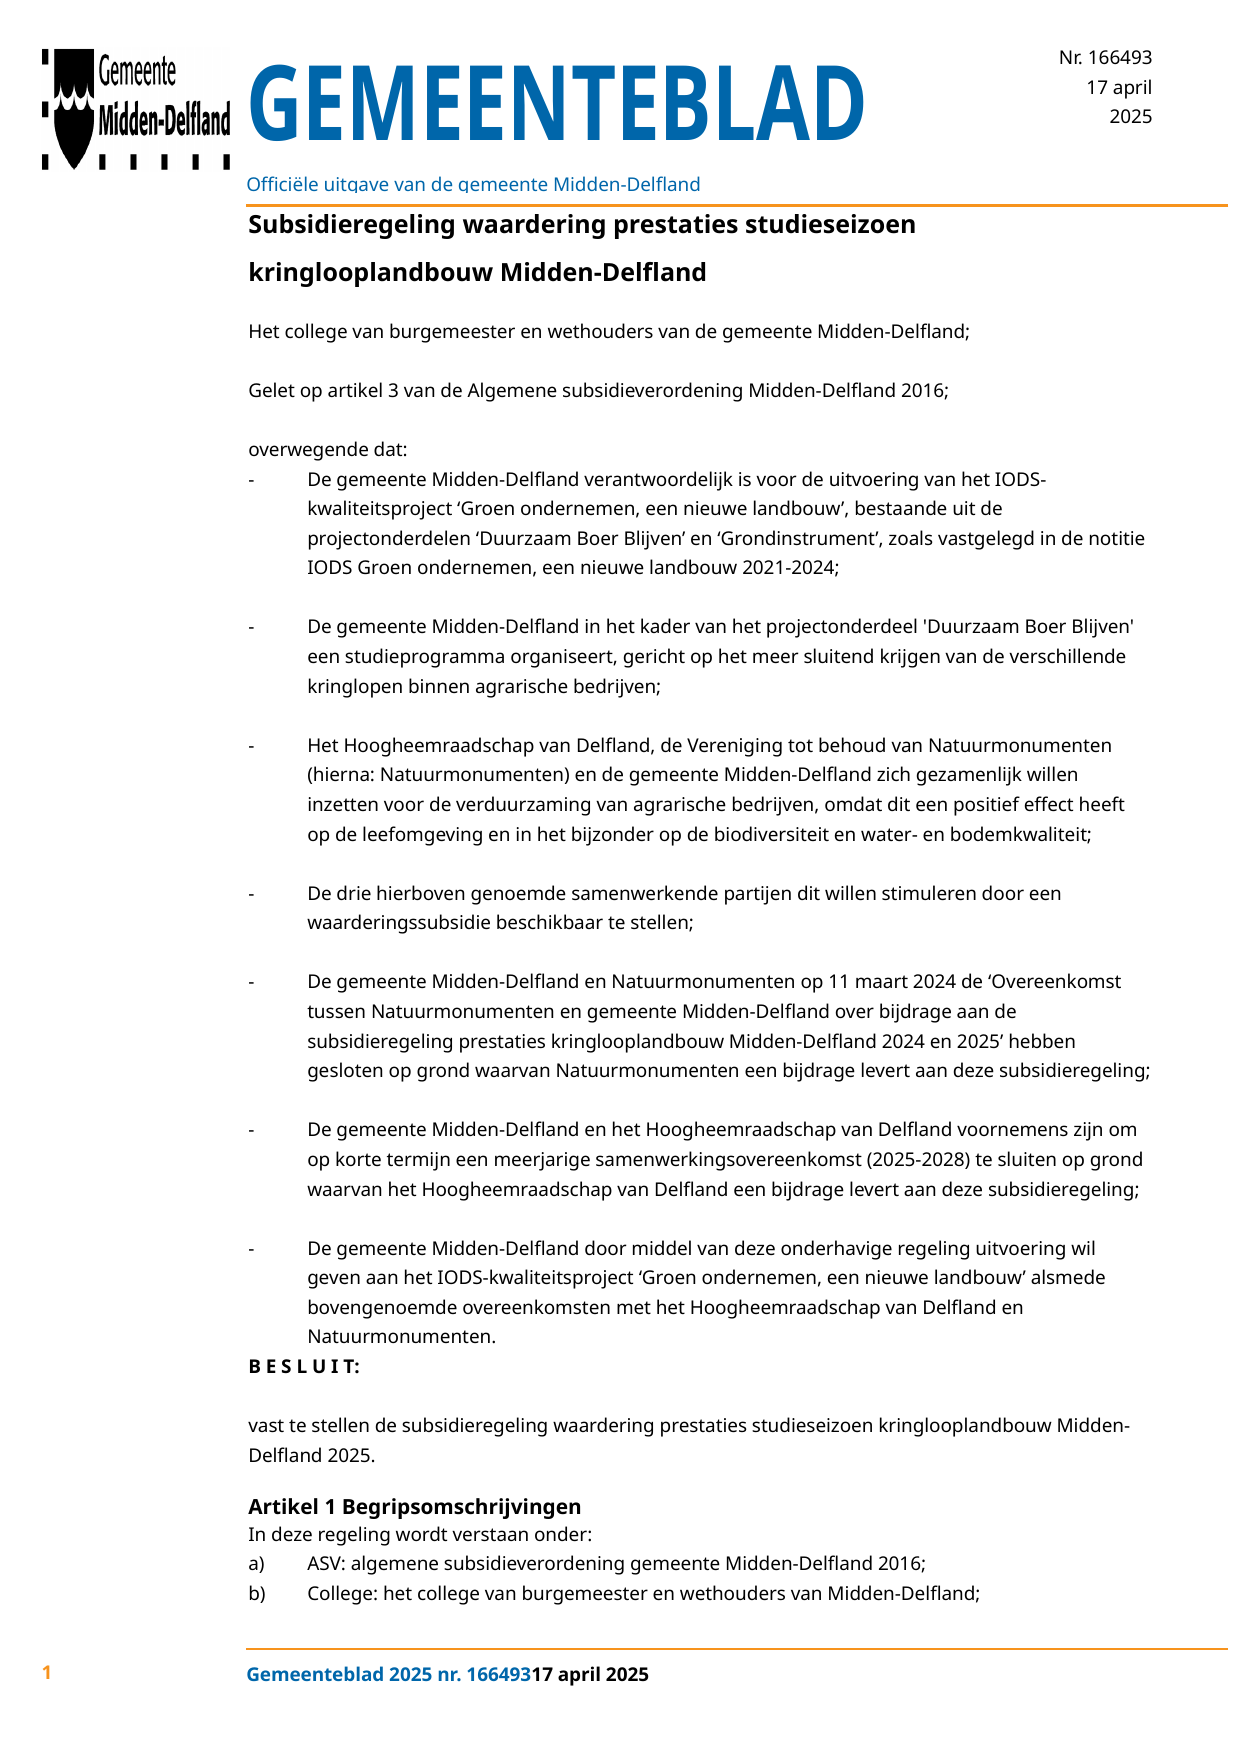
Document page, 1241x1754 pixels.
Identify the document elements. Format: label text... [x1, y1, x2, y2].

list De gemeente Midden-Delfland door middel van deze onderhavige regeling uitvoering wil geven aan het IODS-kwaliteitsproject ‘Groen ondernemen, een nieuwe landbouw’ alsmede bovengenoemde overeenkomsten met het Hoogheemraadschap van Delfland en Natuurmonumenten. [248, 1235, 1152, 1349]
text overwegende dat: [248, 436, 1152, 462]
list De gemeente Midden-Delfland en het Hoogheemraadschap van Delfland voornemens zijn om op korte termijn een meerjarige samenwerkingsovereenkomst (2025-2028) te sluiten op grond waarvan het Hoogheemraadschap van Delfland een bijdrage levert aan deze subsidieregeling; [248, 1117, 1152, 1202]
text Artikel 1 Begripsomschrijvingen [248, 1492, 1152, 1521]
list ASV: algemene subsidieverordening gemeente Midden-Delfland 2016; [248, 1551, 1152, 1576]
text Subsidieregeling waardering prestaties studieseizoen kringlooplandbouw Midden-Delfland [248, 207, 1152, 288]
text vast te stellen de subsidieregeling waardering prestaties studieseizoen kringlooplandbouw Midden-Delfland 2025. [248, 1412, 1152, 1468]
list De gemeente Midden-Delfland en Natuurmonumenten op 11 maart 2024 de ‘Overeenkomst tussen Natuurmonumenten en gemeente Midden-Delfland over bijdrage aan de subsidieregeling prestaties kringlooplandbouw Midden-Delfland 2024 en 2025’ hebben gesloten op grond waarvan Natuurmonumenten een bijdrage levert aan deze subsidieregeling; [248, 969, 1152, 1083]
list De gemeente Midden-Delfland in het kader van het projectonderdeel 'Duurzaam Boer Blijven' een studieprogramma organiseert, gericht op het meer sluitend krijgen van de verschillende kringlopen binnen agrarische bedrijven; [248, 614, 1152, 699]
text B E S L U I T: [248, 1353, 1152, 1379]
list Het Hoogheemraadschap van Delfland, de Vereniging tot behoud van Natuurmonumenten (hierna: Natuurmonumenten) en de gemeente Midden-Delfland zich gezamenlijk willen inzetten voor de verduurzaming van agrarische bedrijven, omdat dit een positief effect heeft op de leefomgeving en in het bijzonder op de biodiversiteit en water- en bodemkwaliteit; [248, 732, 1152, 847]
list De drie hierboven genoemde samenwerkende partijen dit willen stimuleren door een waarderingssubsidie beschikbaar te stellen; [248, 880, 1152, 935]
list De gemeente Midden-Delfland verantwoordelijk is voor de uitvoering van het IODS-kwaliteitsproject ‘Groen ondernemen, een nieuwe landbouw’, bestaande uit de projectonderdelen ‘Duurzaam Boer Blijven’ en ‘Grondinstrument’, zoals vastgelegd in de notitie IODS Groen ondernemen, een nieuwe landbouw 2021-2024; [248, 466, 1152, 580]
text Gelet op artikel 3 van de Algemene subsidieverordening Midden-Delfland 2016; [248, 377, 1152, 403]
picture [41, 47, 231, 172]
list College: het college van burgemeester en wethouders van Midden-Delfland; [248, 1580, 1152, 1606]
text In deze regeling wordt verstaan onder: [248, 1521, 1152, 1547]
text Het college van burgemeester en wethouders van de gemeente Midden-Delfland; [248, 318, 1152, 344]
